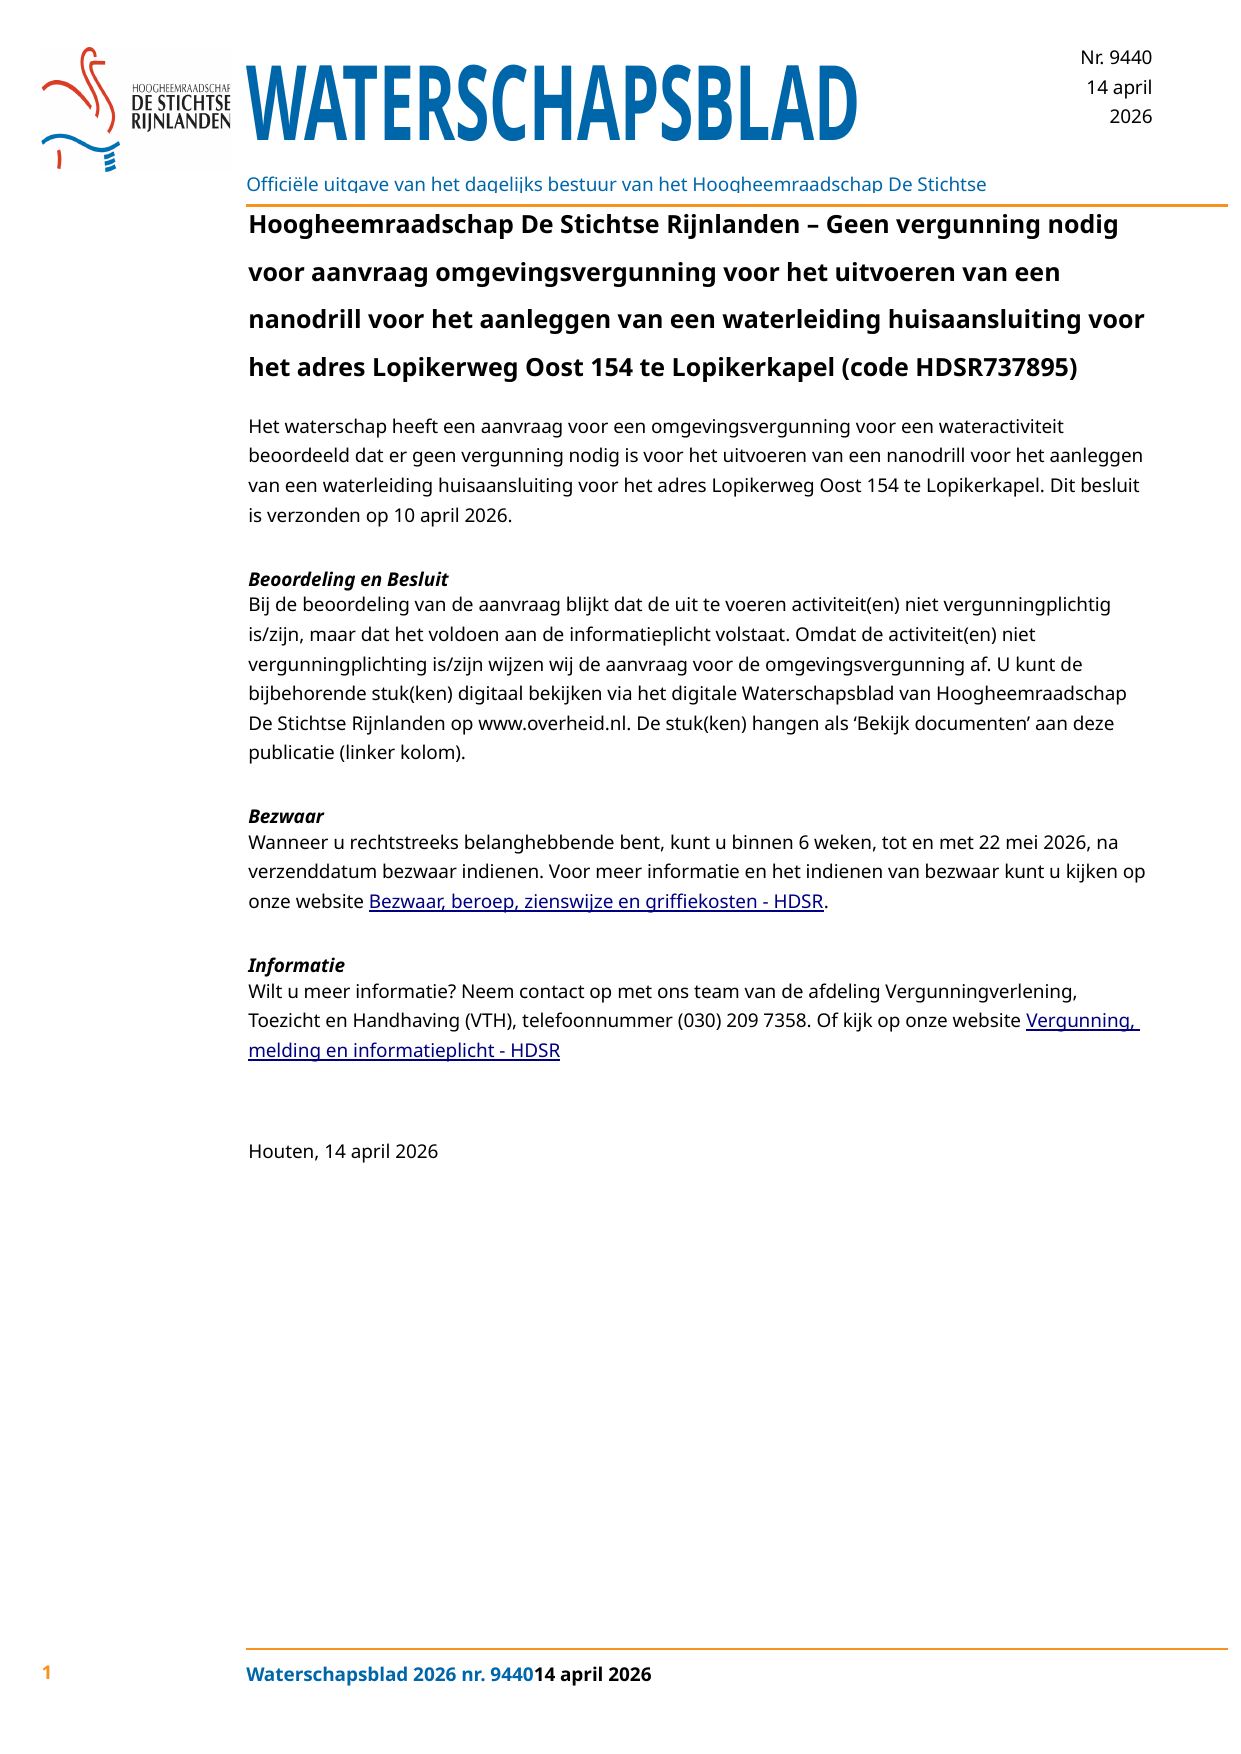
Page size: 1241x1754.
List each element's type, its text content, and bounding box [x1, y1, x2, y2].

text Informatie [248, 952, 1152, 978]
text Beoordeling en Besluit [248, 566, 1152, 592]
picture [41, 47, 231, 172]
text Het waterschap heeft een aanvraag voor een omgevingsvergunning voor een wateractiviteit beoordeeld dat er geen vergunning nodig is voor het uitvoeren van een nanodrill voor het aanleggen van een waterleiding huisaansluiting voor het adres Lopikerweg Oost 154 te Lopikerkapel. Dit besluit is verzonden op 10 april 2026. [248, 413, 1152, 528]
text Wilt u meer informatie? Neem contact op met ons team van de afdeling Vergunningverlening, Toezicht en Handhaving (VTH), telefoonnummer (030) 209 7358. Of kijk op onze website Vergunning, melding en informatieplicht - HDSR [248, 978, 1152, 1063]
text Houten, 14 april 2026 [248, 1138, 1152, 1164]
text Wanneer u rechtstreeks belanghebbende bent, kunt u binnen 6 weken, tot en met 22 mei 2026, na verzenddatum bezwaar indienen. Voor meer informatie en het indienen van bezwaar kunt u kijken op onze website Bezwaar, beroep, zienswijze en griffiekosten - HDSR. [248, 829, 1152, 914]
text Bezwaar [248, 803, 1152, 829]
text Hoogheemraadschap De Stichtse Rijnlanden – Geen vergunning nodig voor aanvraag omgevingsvergunning voor het uitvoeren van een nanodrill voor het aanleggen van een waterleiding huisaansluiting voor het adres Lopikerweg Oost 154 te Lopikerkapel (code HDSR737895) [248, 207, 1152, 384]
text Bij de beoordeling van de aanvraag blijkt dat de uit te voeren activiteit(en) niet vergunningplichtig is/zijn, maar dat het voldoen aan de informatieplicht volstaat. Omdat de activiteit(en) niet vergunningplichting is/zijn wijzen wij de aanvraag voor de omgevingsvergunning af. U kunt de bijbehorende stuk(ken) digitaal bekijken via het digitale Waterschapsblad van Hoogheemraadschap De Stichtse Rijnlanden op www.overheid.nl. De stuk(ken) hangen als ‘Bekijk documenten’ aan deze publicatie (linker kolom). [248, 592, 1152, 765]
